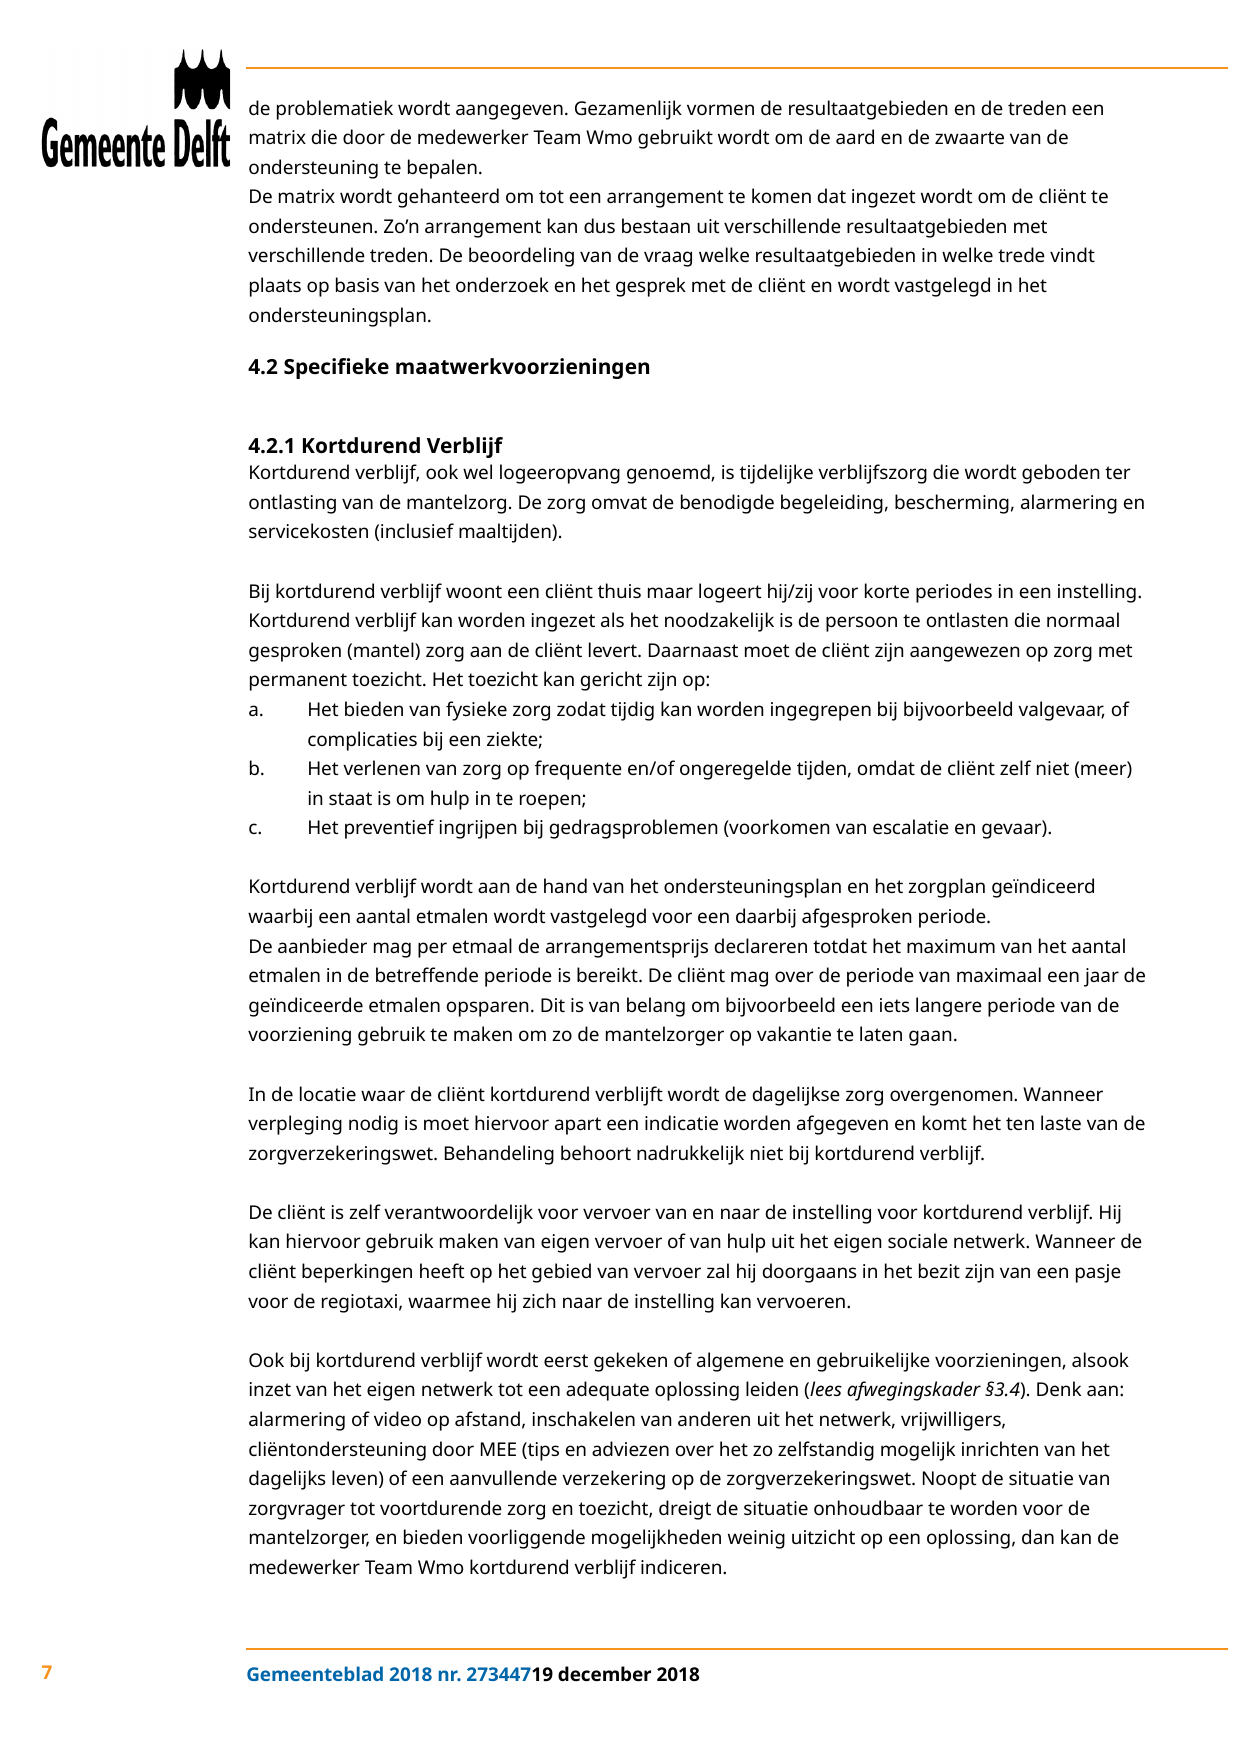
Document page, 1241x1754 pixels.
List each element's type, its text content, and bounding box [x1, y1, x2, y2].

text Kortdurend verblijf wordt aan de hand van het ondersteuningsplan en het zorgplan geïndiceerd waarbij een aantal etmalen wordt vastgelegd voor een daarbij afgesproken periode. [248, 874, 1152, 929]
picture [41, 47, 231, 172]
text Bij kortdurend verblijf woont een cliënt thuis maar logeert hij/zij voor korte periodes in een instelling. Kortdurend verblijf kan worden ingezet als het noodzakelijk is de persoon te ontlasten die normaal gesproken (mantel) zorg aan de cliënt levert. Daarnaast moet de cliënt zijn aangewezen op zorg met permanent toezicht. Het toezicht kan gericht zijn op: [248, 578, 1152, 692]
list Het preventief ingrijpen bij gedragsproblemen (voorkomen van escalatie en gevaar). [248, 814, 1152, 840]
list Het verlenen van zorg op frequente en/of ongeregelde tijden, omdat de cliënt zelf niet (meer) in staat is om hulp in te roepen; [248, 755, 1152, 811]
text In de locatie waar de cliënt kortdurend verblijft wordt de dagelijkse zorg overgenomen. Wanneer verpleging nodig is moet hiervoor apart een indicatie worden afgegeven en komt het ten laste van de zorgverzekeringswet. Behandeling behoort nadrukkelijk niet bij kortdurend verblijf. [248, 1081, 1152, 1166]
text Ook bij kortdurend verblijf wordt eerst gekeken of algemene en gebruikelijke voorzieningen, alsook inzet van het eigen netwerk tot een adequate oplossing leiden (lees afwegingskader §3.4). Denk aan: alarmering of video op afstand, inschakelen van anderen uit het netwerk, vrijwilligers, cliëntondersteuning door MEE (tips en adviezen over het zo zelfstandig mogelijk inrichten van het dagelijks leven) of een aanvullende verzekering op de zorgverzekeringswet. Noopt de situatie van zorgvrager tot voortdurende zorg en toezicht, dreigt de situatie onhoudbaar te worden voor de mantelzorger, en bieden voorliggende mogelijkheden weinig uitzicht op een oplossing, dan kan de medewerker Team Wmo kortdurend verblijf indiceren. [248, 1347, 1152, 1580]
text de problematiek wordt aangegeven. Gezamenlijk vormen de resultaatgebieden en de treden een matrix die door de medewerker Team Wmo gebruikt wordt om de aard en de zwaarte van de ondersteuning te bepalen. [248, 95, 1152, 180]
text De cliënt is zelf verantwoordelijk voor vervoer van en naar de instelling voor kortdurend verblijf. Hij kan hiervoor gebruik maken van eigen vervoer of van hulp uit het eigen sociale netwerk. Wanneer de cliënt beperkingen heeft op het gebied van vervoer zal hij doorgaans in het bezit zijn van een pasje voor de regiotaxi, waarmee hij zich naar de instelling kan vervoeren. [248, 1199, 1152, 1314]
text Kortdurend verblijf, ook wel logeeropvang genoemd, is tijdelijke verblijfszorg die wordt geboden ter ontlasting van de mantelzorg. De zorg omvat de benodigde begeleiding, bescherming, alarmering en servicekosten (inclusief maaltijden). [248, 459, 1152, 544]
list Het bieden van fysieke zorg zodat tijdig kan worden ingegrepen bij bijvoorbeeld valgevaar, of complicaties bij een ziekte; [248, 696, 1152, 752]
text 4.2 Specifieke maatwerkvoorzieningen [248, 352, 1152, 381]
text 4.2.1 Kortdurend Verblijf [248, 431, 1152, 459]
text De matrix wordt gehanteerd om tot een arrangement te komen dat ingezet wordt om de cliënt te ondersteunen. Zo’n arrangement kan dus bestaan uit verschillende resultaatgebieden met verschillende treden. De beoordeling van de vraag welke resultaatgebieden in welke trede vindt plaats op basis van het onderzoek en het gesprek met de cliënt en wordt vastgelegd in het ondersteuningsplan. [248, 183, 1152, 328]
text De aanbieder mag per etmaal de arrangementsprijs declareren totdat het maximum van het aantal etmalen in de betreffende periode is bereikt. De cliënt mag over de periode van maximaal een jaar de geïndiceerde etmalen opsparen. Dit is van belang om bijvoorbeeld een iets langere periode van de voorziening gebruik te maken om zo de mantelzorger op vakantie te laten gaan. [248, 933, 1152, 1047]
